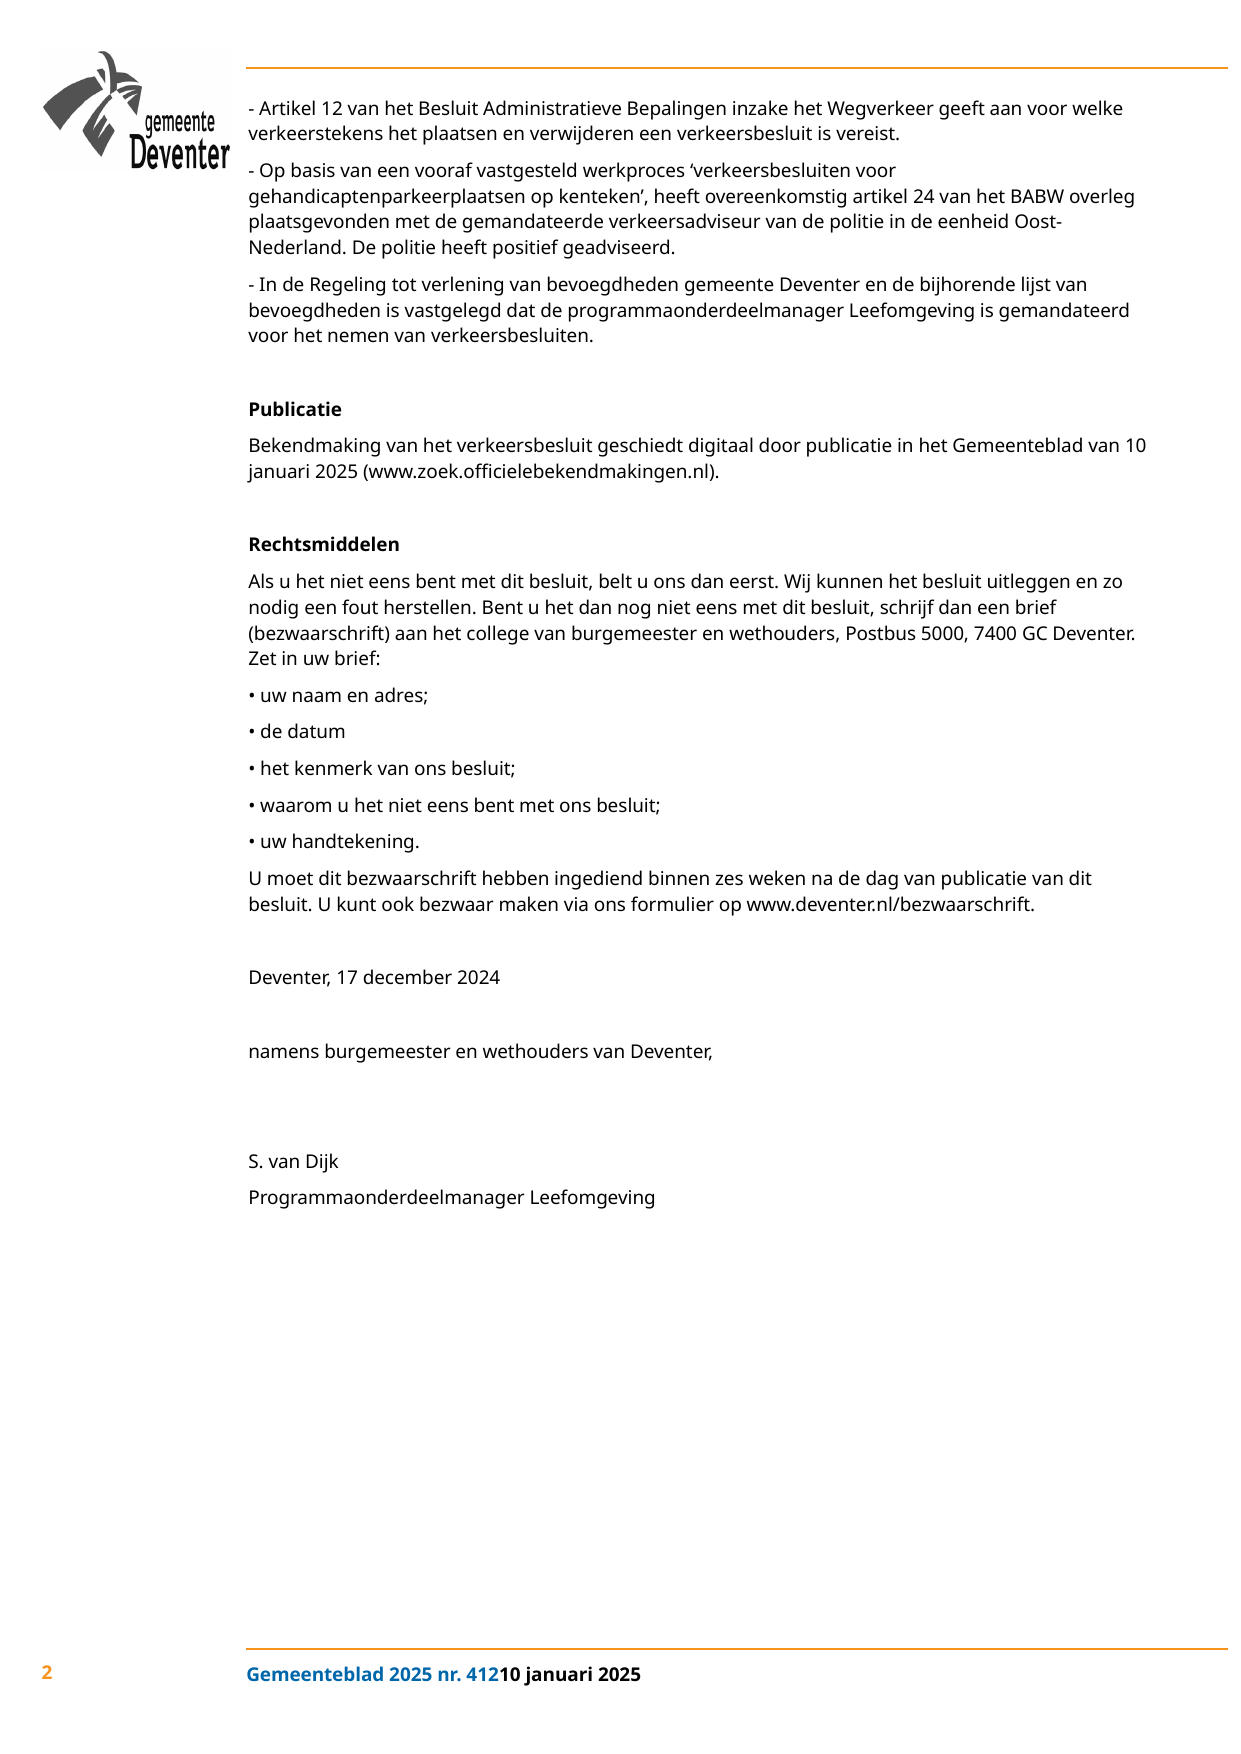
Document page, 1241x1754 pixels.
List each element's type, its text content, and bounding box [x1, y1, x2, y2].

text Bekendmaking van het verkeersbesluit geschiedt digitaal door publicatie in het Gemeenteblad van 10 januari 2025 (www.zoek.officielebekendmakingen.nl). [248, 432, 1152, 484]
picture [41, 47, 231, 172]
text Programmaonderdeelmanager Leefomgeving [248, 1184, 1152, 1210]
text • uw naam en adres; [248, 682, 1152, 708]
text - Op basis van een vooraf vastgesteld werkproces ‘verkeersbesluiten voor gehandicaptenparkeerplaatsen op kenteken’, heeft overeenkomstig artikel 24 van het BABW overleg plaatsgevonden met de gemandateerde verkeersadviseur van de politie in de eenheid Oost-Nederland. De politie heeft positief geadviseerd. [248, 157, 1152, 260]
text Rechtsmiddelen [248, 532, 1152, 557]
text • uw handtekening. [248, 829, 1152, 854]
text - In de Regeling tot verlening van bevoegdheden gemeente Deventer en de bijhorende lijst van bevoegdheden is vastgelegd dat de programmaonderdeelmanager Leefomgeving is gemandateerd voor het nemen van verkeersbesluiten. [248, 271, 1152, 348]
text S. van Dijk [248, 1148, 1152, 1173]
text • waarom u het niet eens bent met ons besluit; [248, 792, 1152, 818]
text Als u het niet eens bent met dit besluit, belt u ons dan eerst. Wij kunnen het besluit uitleggen en zo nodig een fout herstellen. Bent u het dan nog niet eens met dit besluit, schrijf dan een brief (bezwaarschrift) aan het college van burgemeester en wethouders, Postbus 5000, 7400 GC Deventer. Zet in uw brief: [248, 568, 1152, 671]
text - Artikel 12 van het Besluit Administratieve Bepalingen inzake het Wegverkeer geeft aan voor welke verkeerstekens het plaatsen en verwijderen een verkeersbesluit is vereist. [248, 95, 1152, 146]
text U moet dit bezwaarschrift hebben ingediend binnen zes weken na de dag van publicatie van dit besluit. U kunt ook bezwaar maken via ons formulier op www.deventer.nl/bezwaarschrift. [248, 865, 1152, 917]
text Deventer, 17 december 2024 [248, 964, 1152, 990]
text • het kenmerk van ons besluit; [248, 755, 1152, 781]
text Publicatie [248, 396, 1152, 422]
text • de datum [248, 719, 1152, 744]
text namens burgemeester en wethouders van Deventer, [248, 1038, 1152, 1063]
